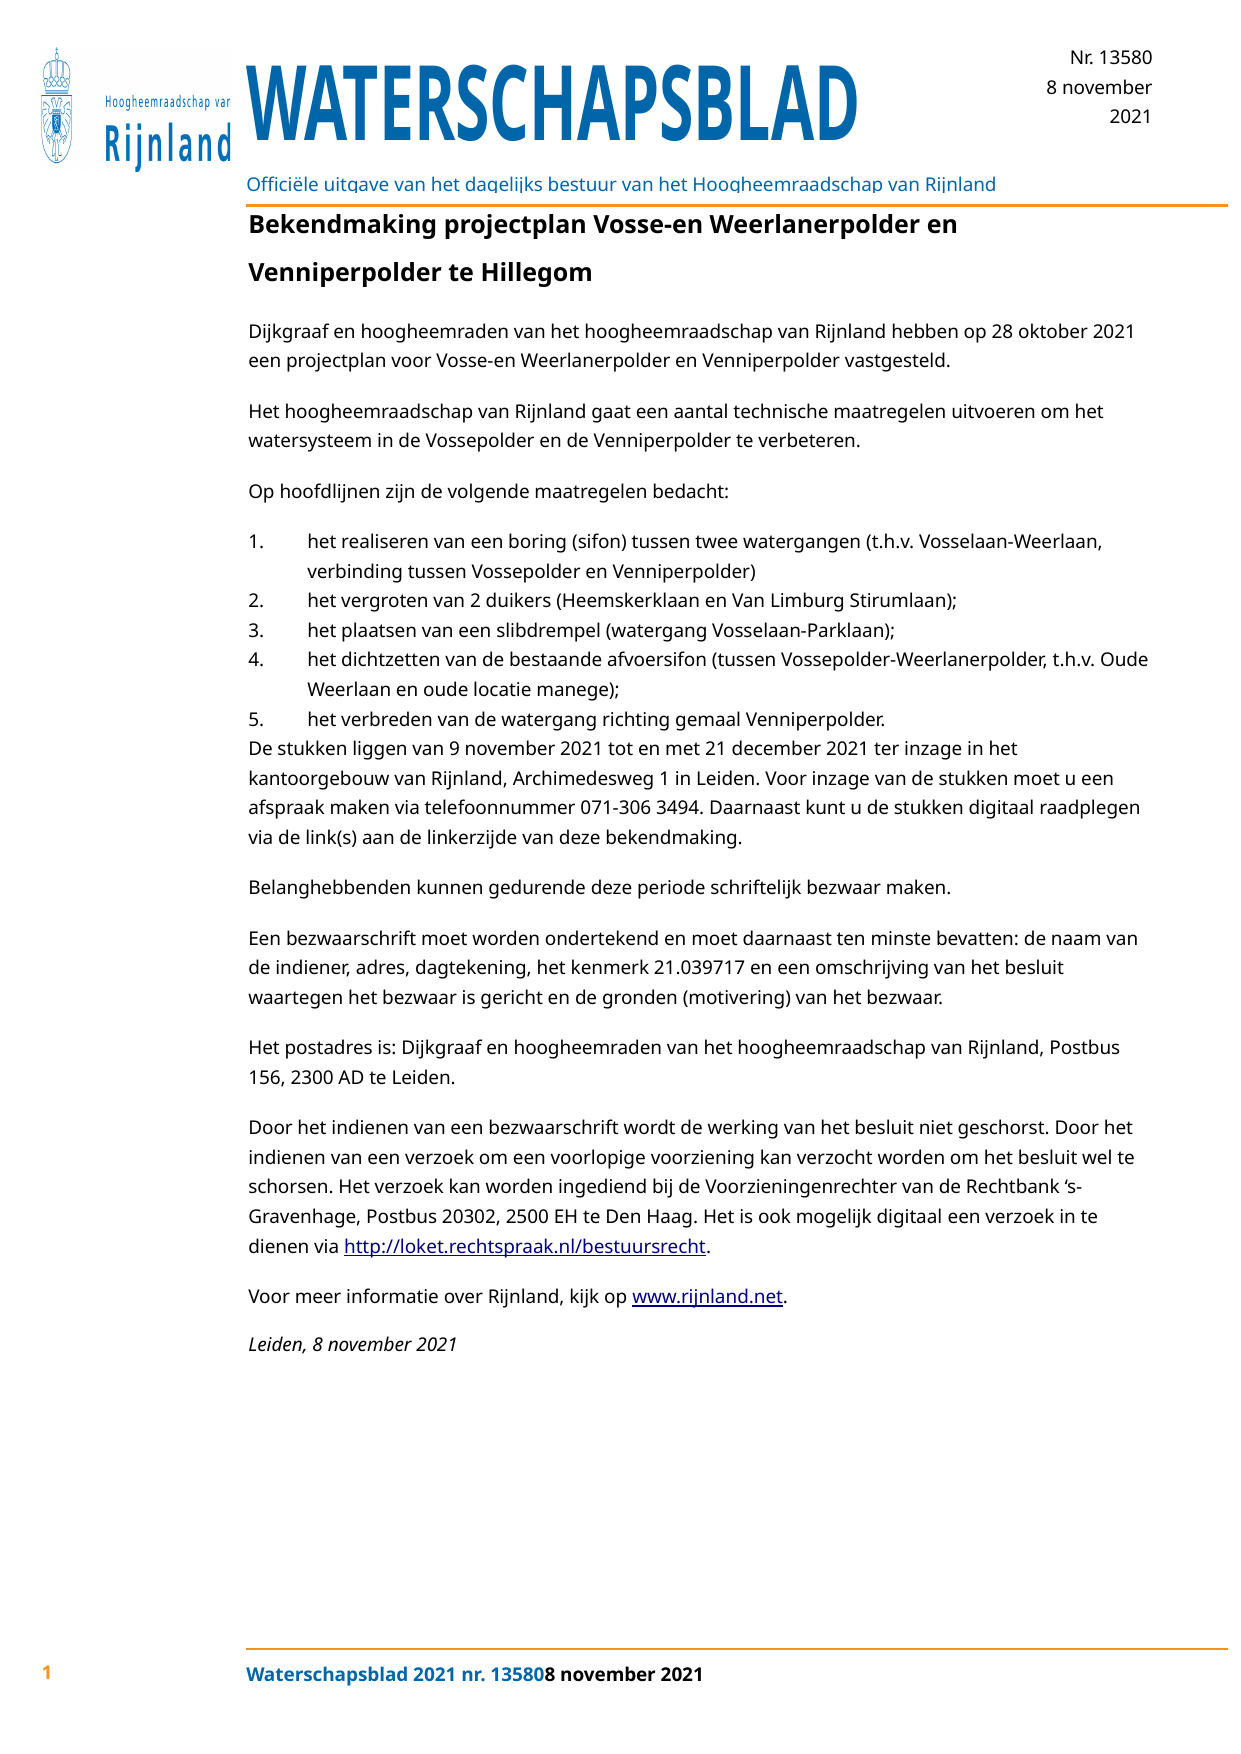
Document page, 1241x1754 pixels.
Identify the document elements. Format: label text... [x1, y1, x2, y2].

list het vergroten van 2 duikers (Heemskerklaan en Van Limburg Stirumlaan); [248, 587, 1152, 613]
text Leiden, 8 november 2021 [248, 1331, 1152, 1357]
text Belanghebbenden kunnen gedurende deze periode schriftelijk bezwaar maken. [248, 874, 1152, 900]
text De stukken liggen van 9 november 2021 tot en met 21 december 2021 ter inzage in het kantoorgebouw van Rijnland, Archimedesweg 1 in Leiden. Voor inzage van de stukken moet u een afspraak maken via telefoonnummer 071-306 3494. Daarnaast kunt u de stukken digitaal raadplegen via de link(s) aan de linkerzijde van deze bekendmaking. [248, 735, 1152, 850]
text Dijkgraaf en hoogheemraden van het hoogheemraadschap van Rijnland hebben op 28 oktober 2021 een projectplan voor Vosse-en Weerlanerpolder en Venniperpolder vastgesteld. [248, 318, 1152, 373]
text Op hoofdlijnen zijn de volgende maatregelen bedacht: [248, 478, 1152, 504]
list het realiseren van een boring (sifon) tussen twee watergangen (t.h.v. Vosselaan-Weerlaan, verbinding tussen Vossepolder en Venniperpolder) [248, 528, 1152, 584]
list het plaatsen van een slibdrempel (watergang Vosselaan-Parklaan); [248, 617, 1152, 643]
list het verbreden van de watergang richting gemaal Venniperpolder. [248, 706, 1152, 732]
text Het hoogheemraadschap van Rijnland gaat een aantal technische maatregelen uitvoeren om het watersysteem in de Vossepolder en de Venniperpolder te verbeteren. [248, 398, 1152, 453]
list het dichtzetten van de bestaande afvoersifon (tussen Vossepolder-Weerlanerpolder, t.h.v. Oude Weerlaan en oude locatie manege); [248, 647, 1152, 702]
text Een bezwaarschrift moet worden ondertekend en moet daarnaast ten minste bevatten: de naam van de indiener, adres, dagtekening, het kenmerk 21.039717 en een omschrijving van het besluit waartegen het bezwaar is gericht en de gronden (motivering) van het bezwaar. [248, 925, 1152, 1010]
picture [41, 47, 231, 172]
text Het postadres is: Dijkgraaf en hoogheemraden van het hoogheemraadschap van Rijnland, Postbus 156, 2300 AD te Leiden. [248, 1034, 1152, 1090]
text Door het indienen van een bezwaarschrift wordt de werking van het besluit niet geschorst. Door het indienen van een verzoek om een voorlopige voorziening kan verzocht worden om het besluit wel te schorsen. Het verzoek kan worden ingediend bij de Voorzieningenrechter van de Rechtbank ‘s-Gravenhage, Postbus 20302, 2500 EH te Den Haag. Het is ook mogelijk digitaal een verzoek in te dienen via http://loket.rechtspraak.nl/bestuursrecht. [248, 1114, 1152, 1259]
text Bekendmaking projectplan Vosse-en Weerlanerpolder en Venniperpolder te Hillegom [248, 207, 1152, 288]
text Voor meer informatie over Rijnland, kijk op www.rijnland.net. [248, 1283, 1152, 1309]
